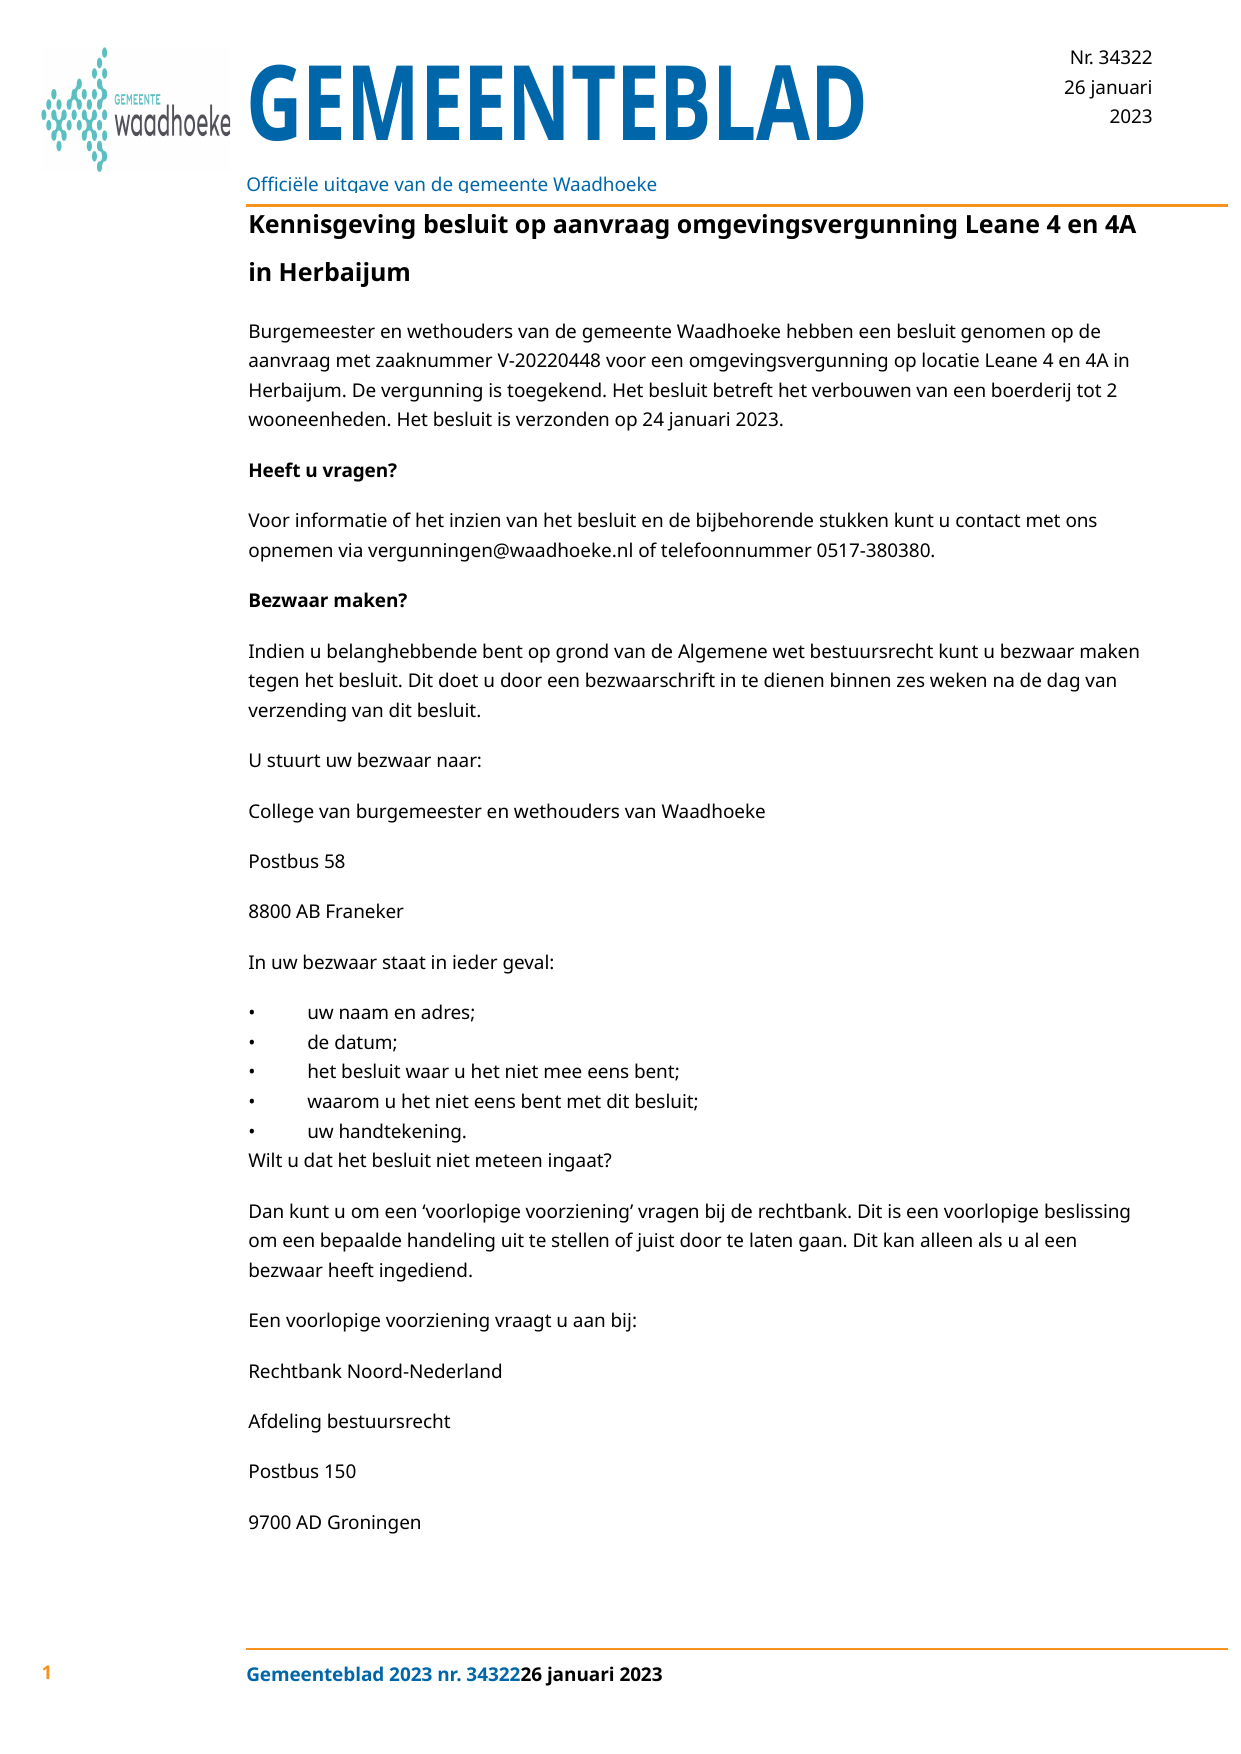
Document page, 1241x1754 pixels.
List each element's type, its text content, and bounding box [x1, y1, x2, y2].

text 9700 AD Groningen [248, 1509, 1152, 1535]
text U stuurt uw bezwaar naar: [248, 747, 1152, 773]
list uw handtekening. [248, 1118, 1152, 1144]
text Postbus 150 [248, 1459, 1152, 1484]
text Voor informatie of het inzien van het besluit en de bijbehorende stukken kunt u contact met ons opnemen via vergunningen@waadhoeke.nl of telefoonnummer 0517-380380. [248, 507, 1152, 563]
text 8800 AB Franeker [248, 899, 1152, 924]
list de datum; [248, 1029, 1152, 1055]
text Burgemeester en wethouders van de gemeente Waadhoeke hebben een besluit genomen op de aanvraag met zaaknummer V-20220448 voor een omgevingsvergunning op locatie Leane 4 en 4A in Herbaijum. De vergunning is toegekend. Het besluit betreft het verbouwen van een boerderij tot 2 wooneenheden. Het besluit is verzonden op 24 januari 2023. [248, 318, 1152, 432]
text College van burgemeester en wethouders van Waadhoeke [248, 798, 1152, 824]
text Afdeling bestuursrecht [248, 1408, 1152, 1434]
text Wilt u dat het besluit niet meteen ingaat? [248, 1147, 1152, 1173]
text Indien u belanghebbende bent op grond van de Algemene wet bestuursrecht kunt u bezwaar maken tegen het besluit. Dit doet u door een bezwaarschrift in te dienen binnen zes weken na de dag van verzending van dit besluit. [248, 638, 1152, 723]
text Een voorlopige voorziening vraagt u aan bij: [248, 1307, 1152, 1333]
picture [41, 47, 231, 172]
text In uw bezwaar staat in ieder geval: [248, 949, 1152, 975]
text Bezwaar maken? [248, 587, 1152, 613]
text Heeft u vragen? [248, 457, 1152, 483]
text Dan kunt u om een ‘voorlopige voorziening’ vragen bij de rechtbank. Dit is een voorlopige beslissing om een bepaalde handeling uit te stellen of juist door te laten gaan. Dit kan alleen als u al een bezwaar heeft ingediend. [248, 1198, 1152, 1283]
text Rechtbank Noord-Nederland [248, 1358, 1152, 1384]
list uw naam en adres; [248, 999, 1152, 1025]
list waarom u het niet eens bent met dit besluit; [248, 1088, 1152, 1114]
text Postbus 58 [248, 848, 1152, 874]
text Kennisgeving besluit op aanvraag omgevingsvergunning Leane 4 en 4A in Herbaijum [248, 207, 1152, 288]
list het besluit waar u het niet mee eens bent; [248, 1059, 1152, 1084]
